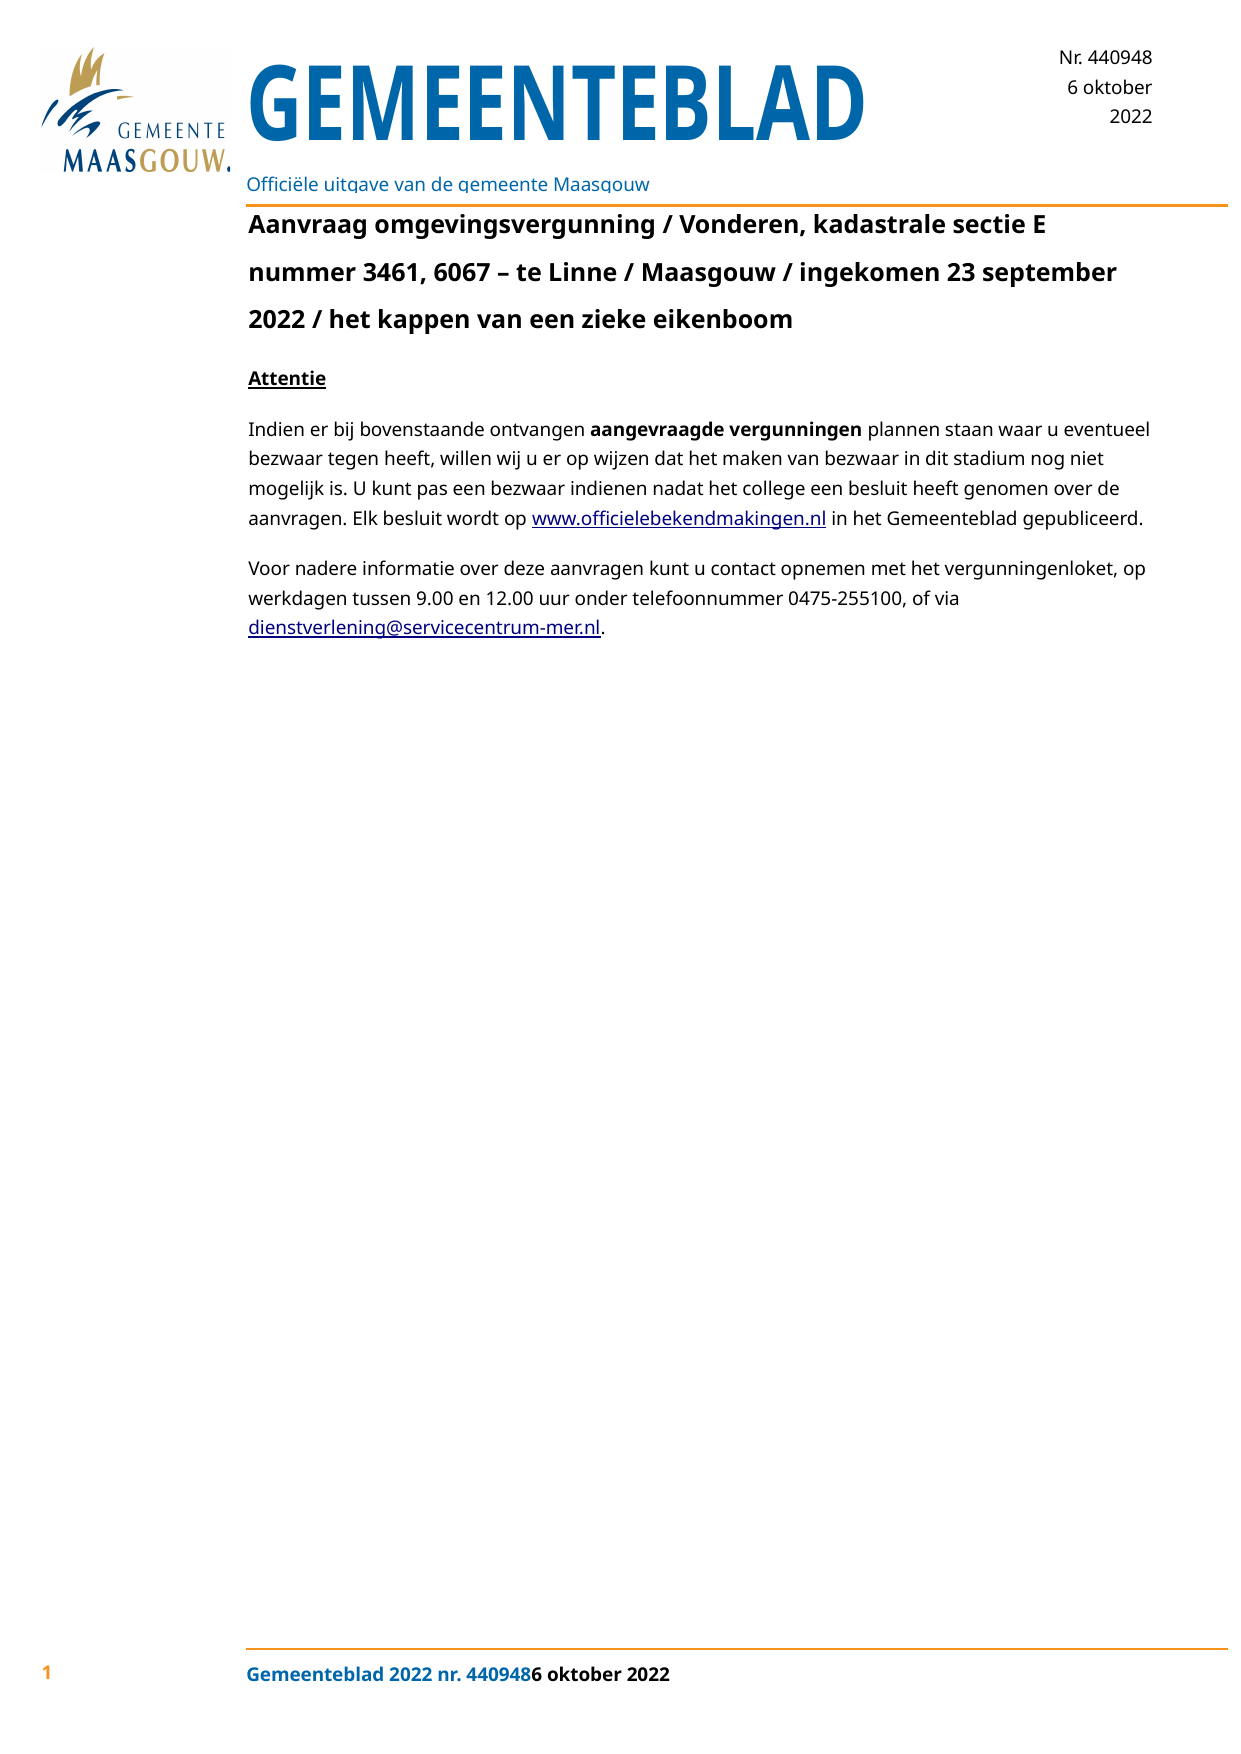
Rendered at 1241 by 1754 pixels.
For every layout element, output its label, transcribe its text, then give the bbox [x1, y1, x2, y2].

picture [41, 47, 231, 172]
text Voor nadere informatie over deze aanvragen kunt u contact opnemen met het vergunningenloket, op werkdagen tussen 9.00 en 12.00 uur onder telefoonnummer 0475-255100, of via dienstverlening@servicecentrum-mer.nl. [248, 555, 1152, 640]
text Aanvraag omgevingsvergunning / Vonderen, kadastrale sectie E nummer 3461, 6067 – te Linne / Maasgouw / ingekomen 23 september 2022 / het kappen van een zieke eikenboom [248, 207, 1152, 336]
text Indien er bij bovenstaande ontvangen aangevraagde vergunningen plannen staan waar u eventueel bezwaar tegen heeft, willen wij u er op wijzen dat het maken van bezwaar in dit stadium nog niet mogelijk is. U kunt pas een bezwaar indienen nadat het college een besluit heeft genomen over de aanvragen. Elk besluit wordt op www.officielebekendmakingen.nl in het Gemeenteblad gepubliceerd. [248, 416, 1152, 530]
text Attentie [248, 366, 1152, 391]
